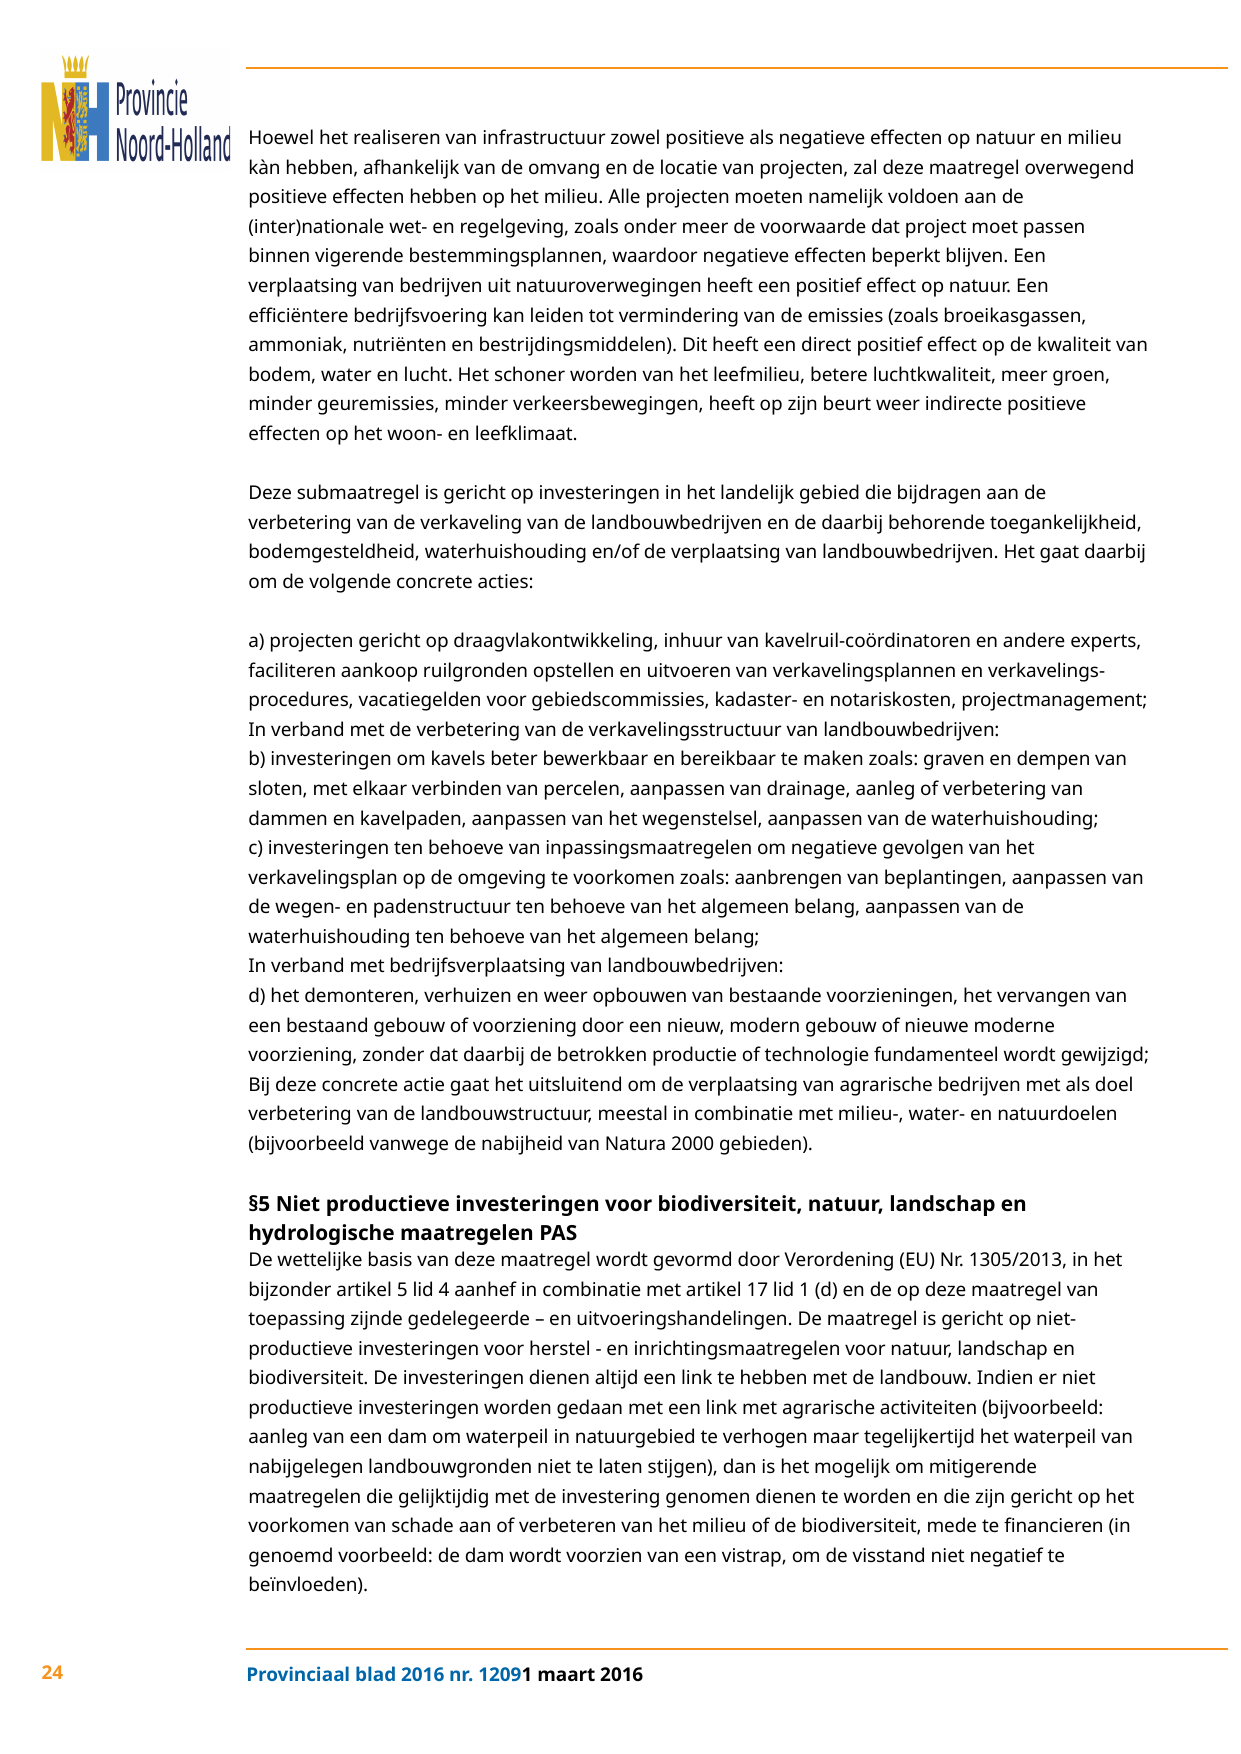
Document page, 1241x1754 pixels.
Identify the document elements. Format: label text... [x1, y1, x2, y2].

text Deze submaatregel is gericht op investeringen in het landelijk gebied die bijdragen aan de verbetering van de verkaveling van de landbouwbedrijven en de daarbij behorende toegankelijkheid, bodemgesteldheid, waterhuishouding en/of de verplaatsing van landbouwbedrijven. Het gaat daarbij om de volgende concrete acties: [248, 479, 1152, 594]
text b) investeringen om kavels beter bewerkbaar en bereikbaar te maken zoals: graven en dempen van sloten, met elkaar verbinden van percelen, aanpassen van drainage, aanleg of verbetering van dammen en kavelpaden, aanpassen van het wegenstelsel, aanpassen van de waterhuishouding; [248, 746, 1152, 831]
text In verband met de verbetering van de verkavelingsstructuur van landbouwbedrijven: [248, 716, 1152, 742]
text d) het demonteren, verhuizen en weer opbouwen van bestaande voorzieningen, het vervangen van een bestaand gebouw of voorziening door een nieuw, modern gebouw of nieuwe moderne voorziening, zonder dat daarbij de betrokken productie of technologie fundamenteel wordt gewijzigd; [248, 982, 1152, 1067]
text In verband met bedrijfsverplaatsing van landbouwbedrijven: [248, 953, 1152, 978]
text a) projecten gericht op draagvlakontwikkeling, inhuur van kavelruil-coördinatoren en andere experts, faciliteren aankoop ruilgronden opstellen en uitvoeren van verkavelingsplannen en verkavelings-procedures, vacatiegelden voor gebiedscommissies, kadaster- en notariskosten, projectmanagement; [248, 627, 1152, 712]
text §5 Niet productieve investeringen voor biodiversiteit, natuur, landschap en hydrologische maatregelen PAS [248, 1189, 1152, 1246]
picture [41, 47, 231, 172]
text De wettelijke basis van deze maatregel wordt gevormd door Verordening (EU) Nr. 1305/2013, in het bijzonder artikel 5 lid 4 aanhef in combinatie met artikel 17 lid 1 (d) en de op deze maatregel van toepassing zijnde gedelegeerde – en uitvoeringshandelingen. De maatregel is gericht op niet-productieve investeringen voor herstel - en inrichtingsmaatregelen voor natuur, landschap en biodiversiteit. De investeringen dienen altijd een link te hebben met de landbouw. Indien er niet productieve investeringen worden gedaan met een link met agrarische activiteiten (bijvoorbeeld: aanleg van een dam om waterpeil in natuurgebied te verhogen maar tegelijkertijd het waterpeil van nabijgelegen landbouwgronden niet te laten stijgen), dan is het mogelijk om mitigerende maatregelen die gelijktijdig met de investering genomen dienen te worden en die zijn gericht op het voorkomen van schade aan of verbeteren van het milieu of de biodiversiteit, mede te financieren (in genoemd voorbeeld: de dam wordt voorzien van een vistrap, om de visstand niet negatief te beïnvloeden). [248, 1246, 1152, 1597]
text c) investeringen ten behoeve van inpassingsmaatregelen om negatieve gevolgen van het verkavelingsplan op de omgeving te voorkomen zoals: aanbrengen van beplantingen, aanpassen van de wegen- en padenstructuur ten behoeve van het algemeen belang, aanpassen van de waterhuishouding ten behoeve van het algemeen belang; [248, 834, 1152, 949]
text Bij deze concrete actie gaat het uitsluitend om de verplaatsing van agrarische bedrijven met als doel verbetering van de landbouwstructuur, meestal in combinatie met milieu-, water- en natuurdoelen (bijvoorbeeld vanwege de nabijheid van Natura 2000 gebieden). [248, 1071, 1152, 1156]
text Hoewel het realiseren van infrastructuur zowel positieve als negatieve effecten op natuur en milieu kàn hebben, afhankelijk van de omvang en de locatie van projecten, zal deze maatregel overwegend positieve effecten hebben op het milieu. Alle projecten moeten namelijk voldoen aan de (inter)nationale wet- en regelgeving, zoals onder meer de voorwaarde dat project moet passen binnen vigerende bestemmingsplannen, waardoor negatieve effecten beperkt blijven. Een verplaatsing van bedrijven uit natuuroverwegingen heeft een positief effect op natuur. Een efficiëntere bedrijfsvoering kan leiden tot vermindering van de emissies (zoals broeikasgassen, ammoniak, nutriënten en bestrijdingsmiddelen). Dit heeft een direct positief effect op de kwaliteit van bodem, water en lucht. Het schoner worden van het leefmilieu, betere luchtkwaliteit, meer groen, minder geuremissies, minder verkeersbewegingen, heeft op zijn beurt weer indirecte positieve effecten op het woon- en leefklimaat. [248, 124, 1152, 446]
